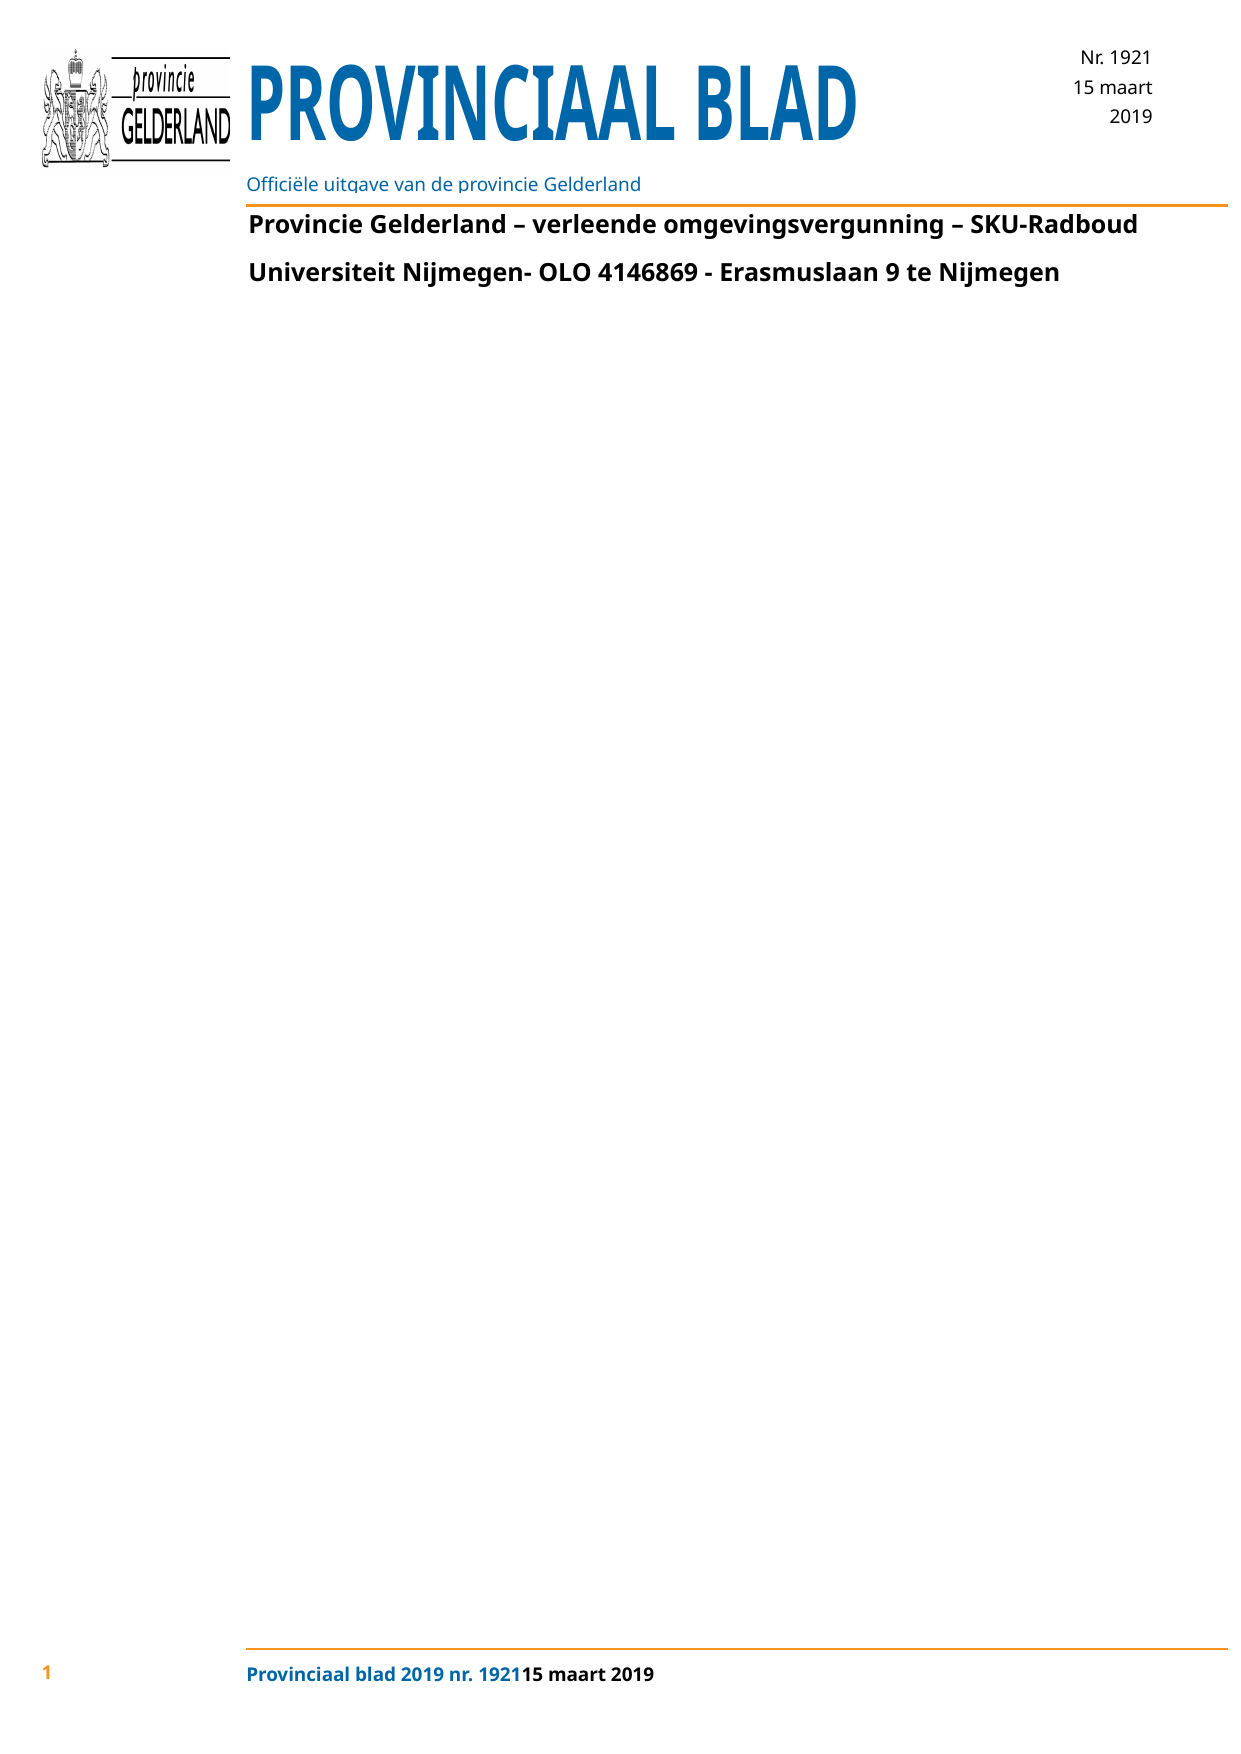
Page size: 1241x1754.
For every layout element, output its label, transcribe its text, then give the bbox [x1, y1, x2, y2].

text Provincie Gelderland – verleende omgevingsvergunning – SKU-Radboud Universiteit Nijmegen- OLO 4146869 - Erasmuslaan 9 te Nijmegen [248, 207, 1152, 288]
picture [41, 47, 231, 172]
